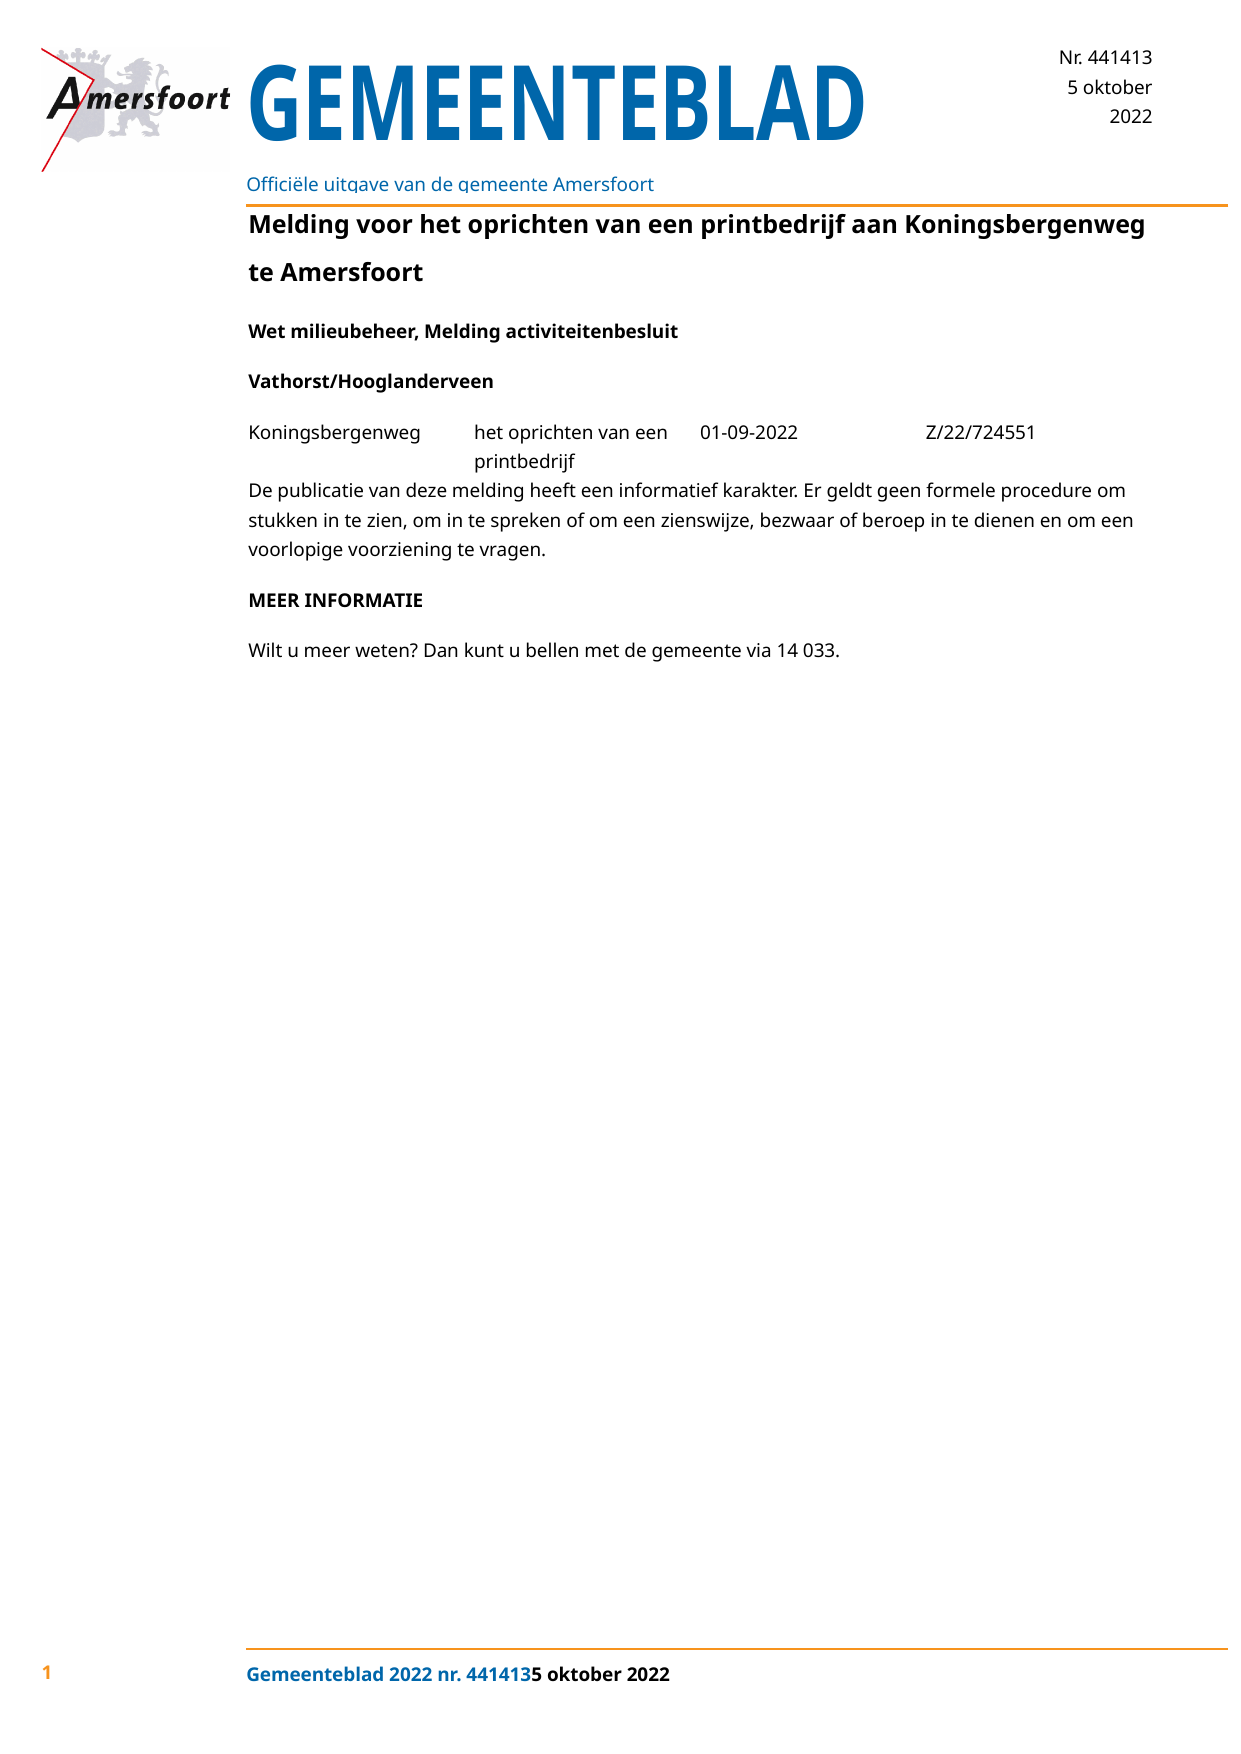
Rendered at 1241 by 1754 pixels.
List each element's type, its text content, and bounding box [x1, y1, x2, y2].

picture [41, 47, 231, 172]
text Melding voor het oprichten van een printbedrijf aan Koningsbergenweg te Amersfoort [248, 207, 1152, 288]
text MEER INFORMATIE [248, 587, 1152, 613]
table_header 01-09-2022 [700, 419, 926, 474]
table_header Z/22/724551 [926, 419, 1152, 474]
text Wet milieubeheer, Melding activiteitenbesluit [248, 318, 1152, 344]
text De publicatie van deze melding heeft een informatief karakter. Er geldt geen formele procedure om stukken in te zien, om in te spreken of om een zienswijze, bezwaar of beroep in te dienen en om een voorlopige voorziening te vragen. [248, 477, 1152, 562]
text Wilt u meer weten? Dan kunt u bellen met de gemeente via 14 033. [248, 637, 1152, 663]
text Vathorst/Hooglanderveen [248, 368, 1152, 394]
table_header het oprichten van een printbedrijf [474, 419, 700, 474]
table_header Koningsbergenweg [248, 419, 474, 474]
